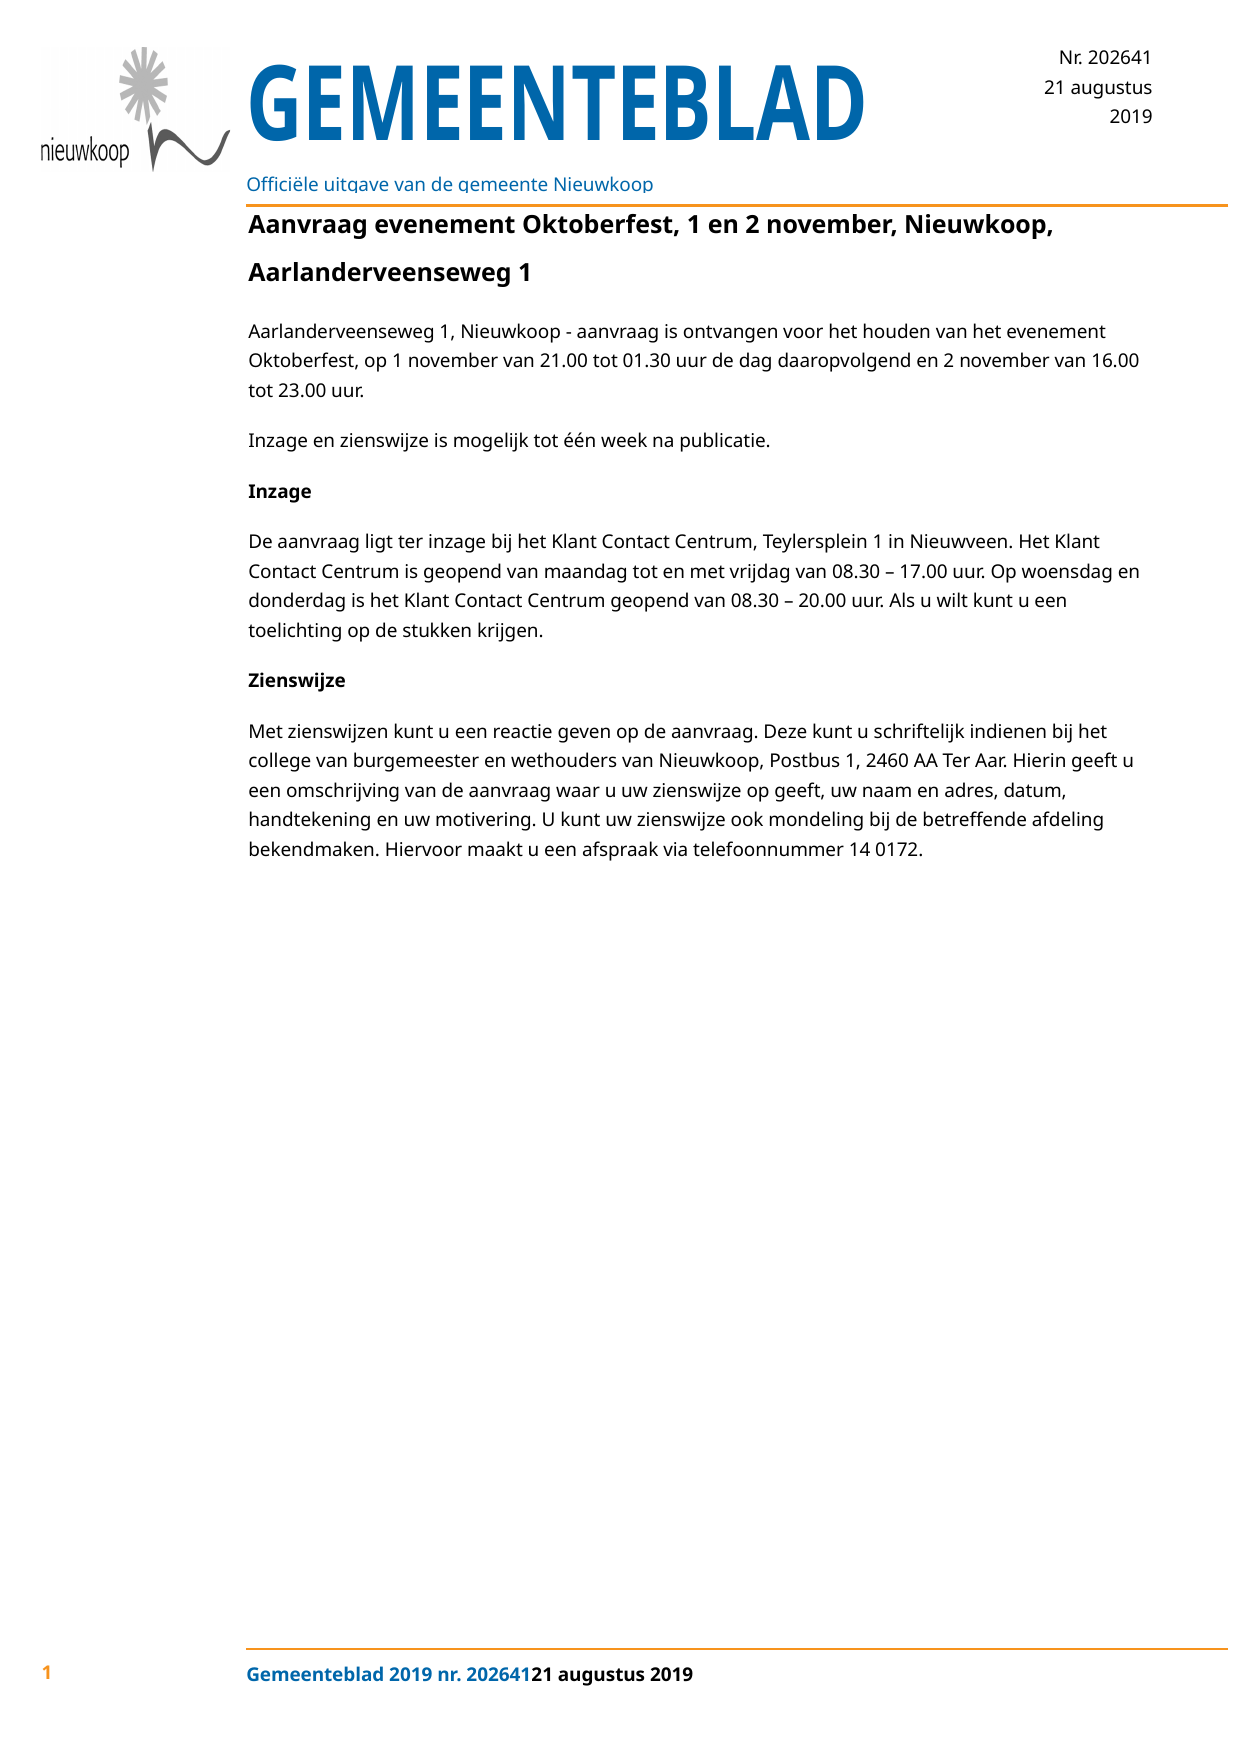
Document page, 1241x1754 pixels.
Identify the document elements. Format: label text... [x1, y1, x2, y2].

text Met zienswijzen kunt u een reactie geven op de aanvraag. Deze kunt u schriftelijk indienen bij het college van burgemeester en wethouders van Nieuwkoop, Postbus 1, 2460 AA Ter Aar. Hierin geeft u een omschrijving van de aanvraag waar u uw zienswijze op geeft, uw naam en adres, datum, handtekening en uw motivering. U kunt uw zienswijze ook mondeling bij de betreffende afdeling bekendmaken. Hiervoor maakt u een afspraak via telefoonnummer 14 0172. [248, 718, 1152, 862]
text Aanvraag evenement Oktoberfest, 1 en 2 november, Nieuwkoop, Aarlanderveenseweg 1 [248, 207, 1152, 288]
picture [41, 47, 231, 172]
text De aanvraag ligt ter inzage bij het Klant Contact Centrum, Teylersplein 1 in Nieuwveen. Het Klant Contact Centrum is geopend van maandag tot en met vrijdag van 08.30 – 17.00 uur. Op woensdag en donderdag is het Klant Contact Centrum geopend van 08.30 – 20.00 uur. Als u wilt kunt u een toelichting op de stukken krijgen. [248, 528, 1152, 643]
text Inzage [248, 478, 1152, 504]
text Inzage en zienswijze is mogelijk tot één week na publicatie. [248, 427, 1152, 453]
text Zienswijze [248, 667, 1152, 693]
text Aarlanderveenseweg 1, Nieuwkoop - aanvraag is ontvangen voor het houden van het evenement Oktoberfest, op 1 november van 21.00 tot 01.30 uur de dag daaropvolgend en 2 november van 16.00 tot 23.00 uur. [248, 318, 1152, 403]
